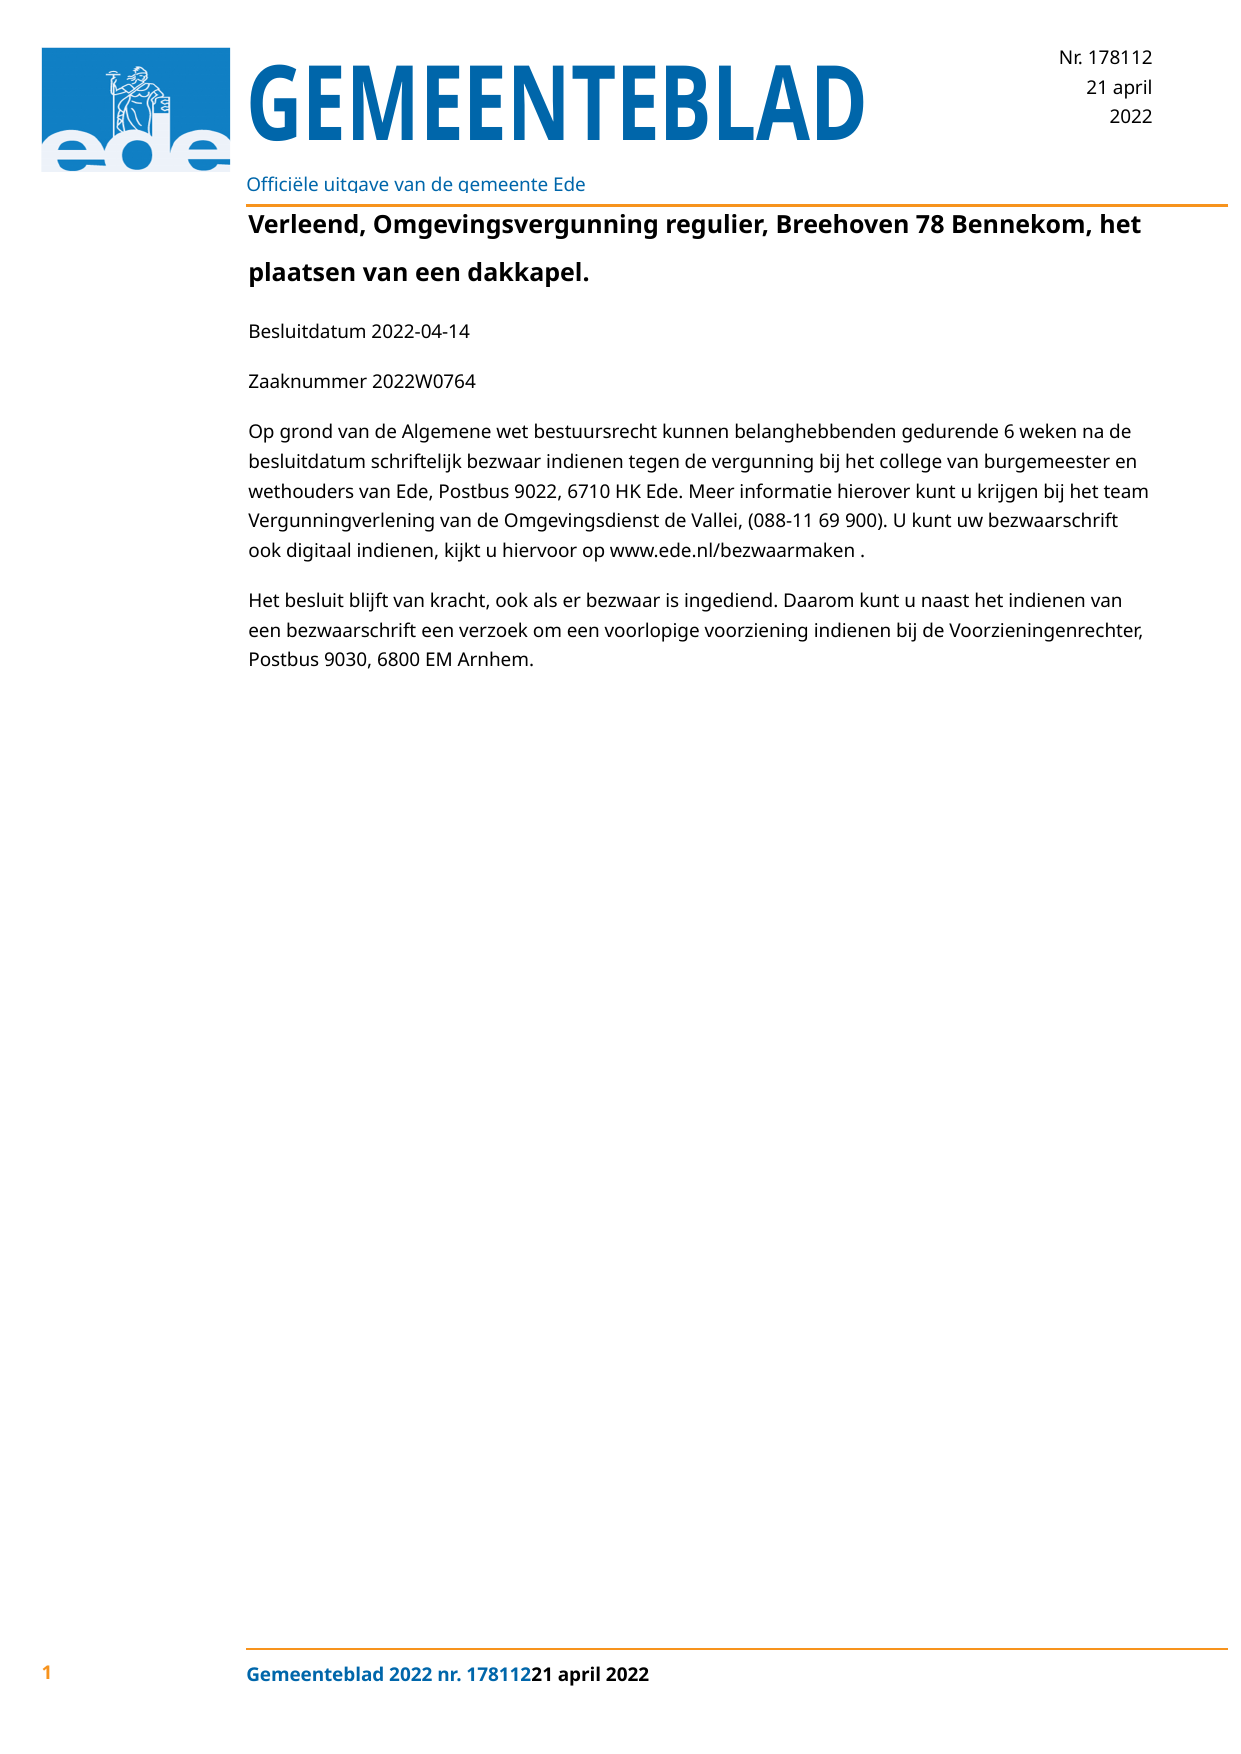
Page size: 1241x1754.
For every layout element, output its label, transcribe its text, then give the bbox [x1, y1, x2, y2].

picture [41, 47, 231, 172]
text Verleend, Omgevingsvergunning regulier, Breehoven 78 Bennekom, het plaatsen van een dakkapel. [248, 207, 1152, 288]
text Besluitdatum 2022-04-14 [248, 318, 1152, 344]
text Zaaknummer 2022W0764 [248, 368, 1152, 394]
text Het besluit blijft van kracht, ook als er bezwaar is ingediend. Daarom kunt u naast het indienen van een bezwaarschrift een verzoek om een voorlopige voorziening indienen bij de Voorzieningenrechter, Postbus 9030, 6800 EM Arnhem. [248, 587, 1152, 672]
text Op grond van de Algemene wet bestuursrecht kunnen belanghebbenden gedurende 6 weken na de besluitdatum schriftelijk bezwaar indienen tegen de vergunning bij het college van burgemeester en wethouders van Ede, Postbus 9022, 6710 HK Ede. Meer informatie hierover kunt u krijgen bij het team Vergunningverlening van de Omgevingsdienst de Vallei, (088-11 69 900). U kunt uw bezwaarschrift ook digitaal indienen, kijkt u hiervoor op www.ede.nl/bezwaarmaken . [248, 419, 1152, 563]
